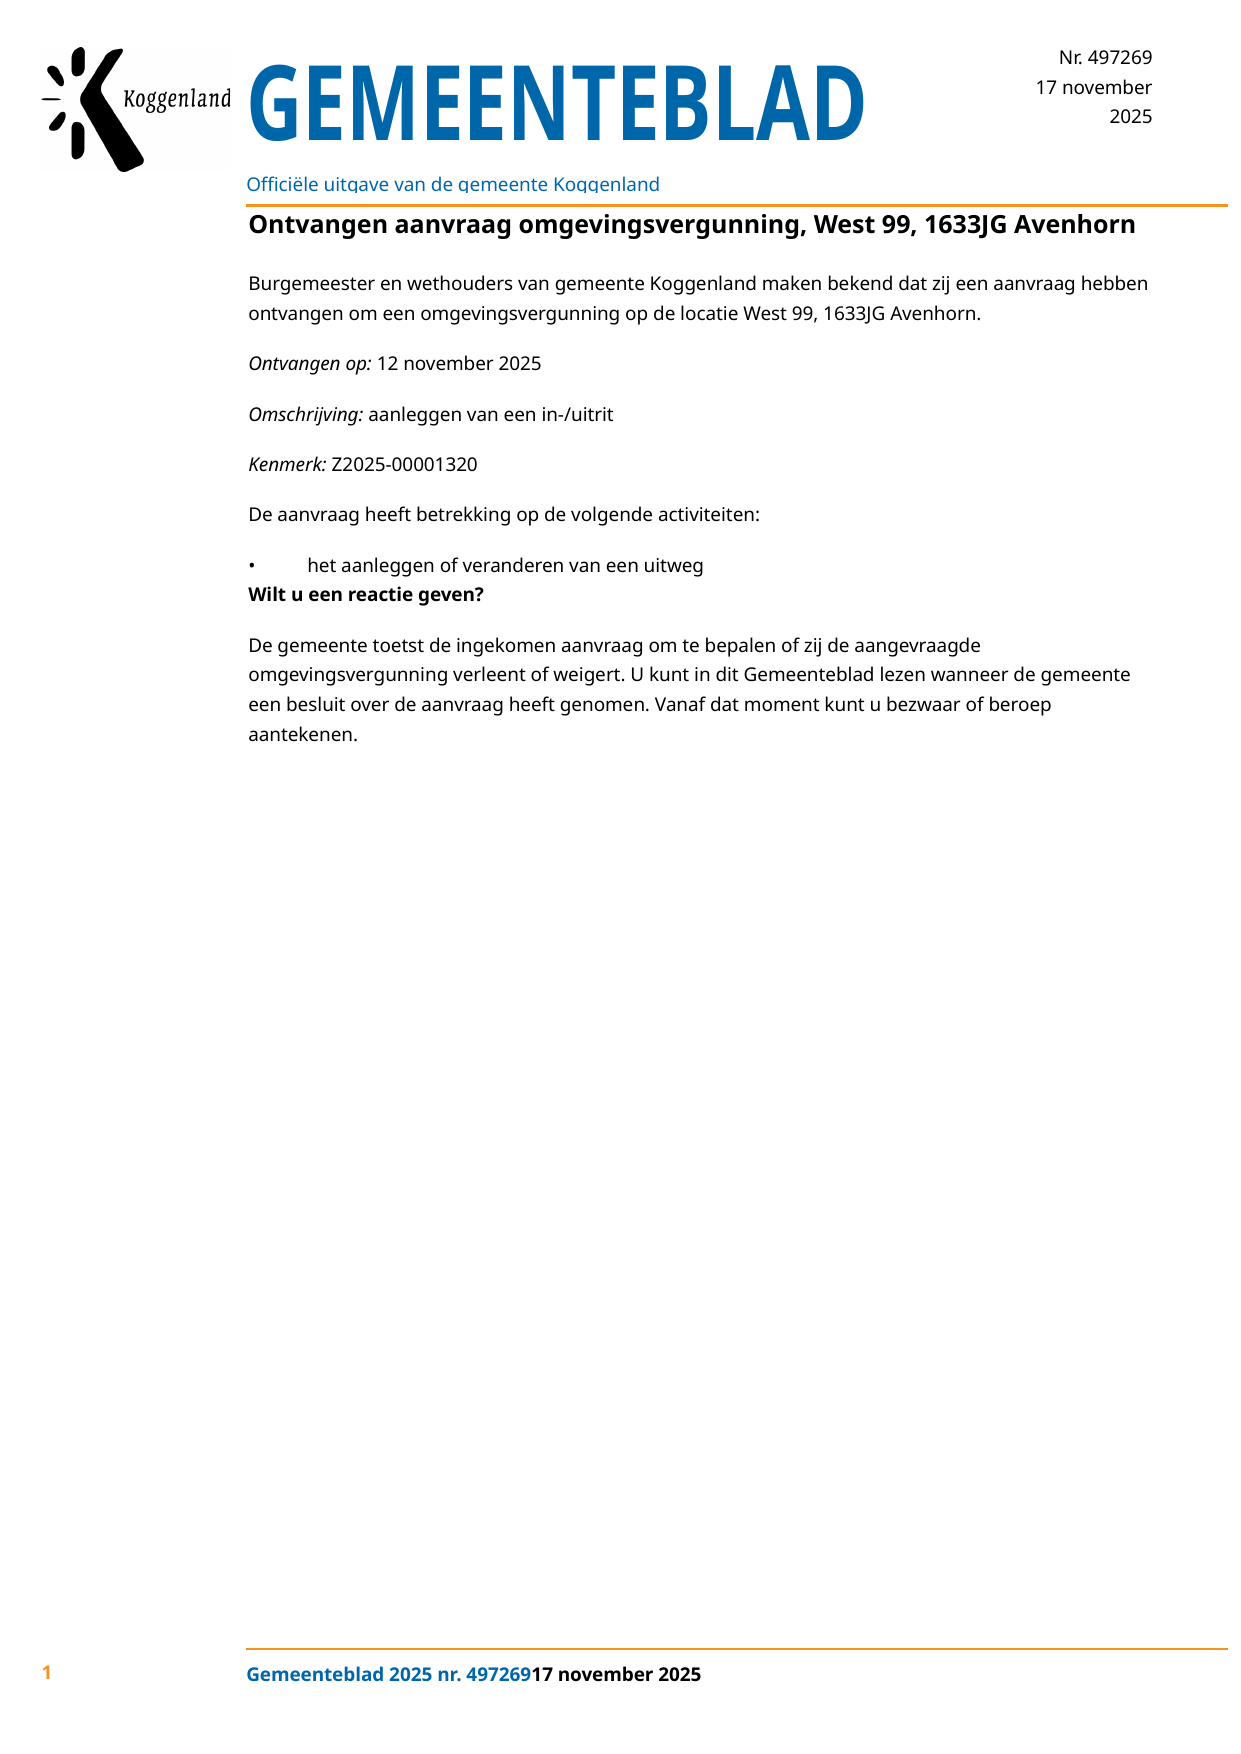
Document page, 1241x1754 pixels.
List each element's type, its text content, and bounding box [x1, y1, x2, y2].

text Wilt u een reactie geven? [248, 582, 1152, 607]
text Kenmerk: Z2025-00001320 [248, 451, 1152, 477]
text De aanvraag heeft betrekking op de volgende activiteiten: [248, 502, 1152, 527]
text Ontvangen aanvraag omgevingsvergunning, West 99, 1633JG Avenhorn [248, 207, 1152, 241]
text Burgemeester en wethouders van gemeente Koggenland maken bekend dat zij een aanvraag hebben ontvangen om een omgevingsvergunning op de locatie West 99, 1633JG Avenhorn. [248, 270, 1152, 326]
text Omschrijving: aanleggen van een in-/uitrit [248, 401, 1152, 426]
list het aanleggen of veranderen van een uitweg [248, 552, 1152, 578]
text Ontvangen op: 12 november 2025 [248, 350, 1152, 376]
text De gemeente toetst de ingekomen aanvraag om te bepalen of zij de aangevraagde omgevingsvergunning verleent of weigert. U kunt in dit Gemeenteblad lezen wanneer de gemeente een besluit over de aanvraag heeft genomen. Vanaf dat moment kunt u bezwaar of beroep aantekenen. [248, 632, 1152, 746]
picture [41, 47, 231, 172]
